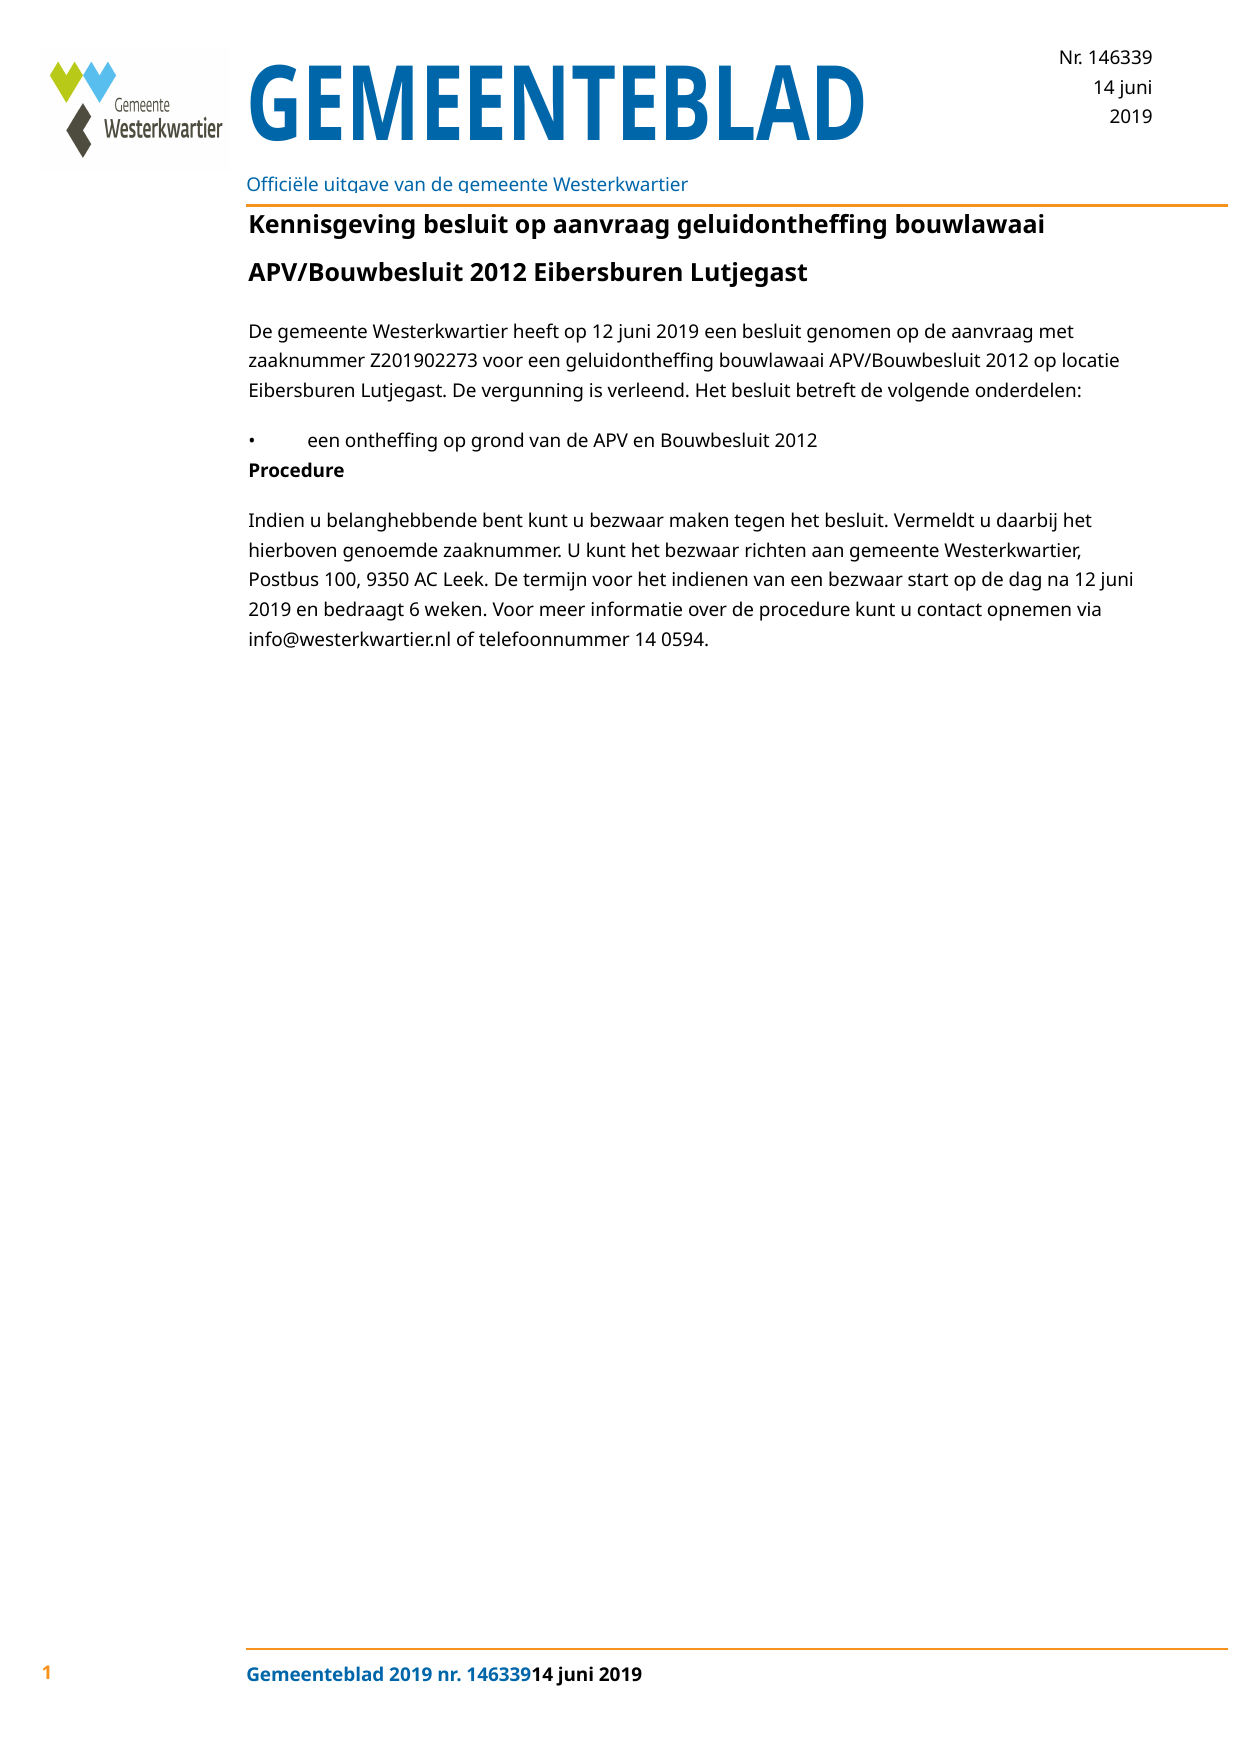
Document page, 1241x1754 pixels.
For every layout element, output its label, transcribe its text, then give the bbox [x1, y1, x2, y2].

text Kennisgeving besluit op aanvraag geluidontheffing bouwlawaai APV/Bouwbesluit 2012 Eibersburen Lutjegast [248, 207, 1152, 288]
text De gemeente Westerkwartier heeft op 12 juni 2019 een besluit genomen op de aanvraag met zaaknummer Z201902273 voor een geluidontheffing bouwlawaai APV/Bouwbesluit 2012 op locatie Eibersburen Lutjegast. De vergunning is verleend. Het besluit betreft de volgende onderdelen: [248, 318, 1152, 403]
list een ontheffing op grond van de APV en Bouwbesluit 2012 [248, 427, 1152, 453]
picture [41, 47, 231, 172]
text Indien u belanghebbende bent kunt u bezwaar maken tegen het besluit. Vermeldt u daarbij het hierboven genoemde zaaknummer. U kunt het bezwaar richten aan gemeente Westerkwartier, Postbus 100, 9350 AC Leek. De termijn voor het indienen van een bezwaar start op de dag na 12 juni 2019 en bedraagt 6 weken. Voor meer informatie over de procedure kunt u contact opnemen via info@westerkwartier.nl of telefoonnummer 14 0594. [248, 507, 1152, 652]
text Procedure [248, 457, 1152, 483]
